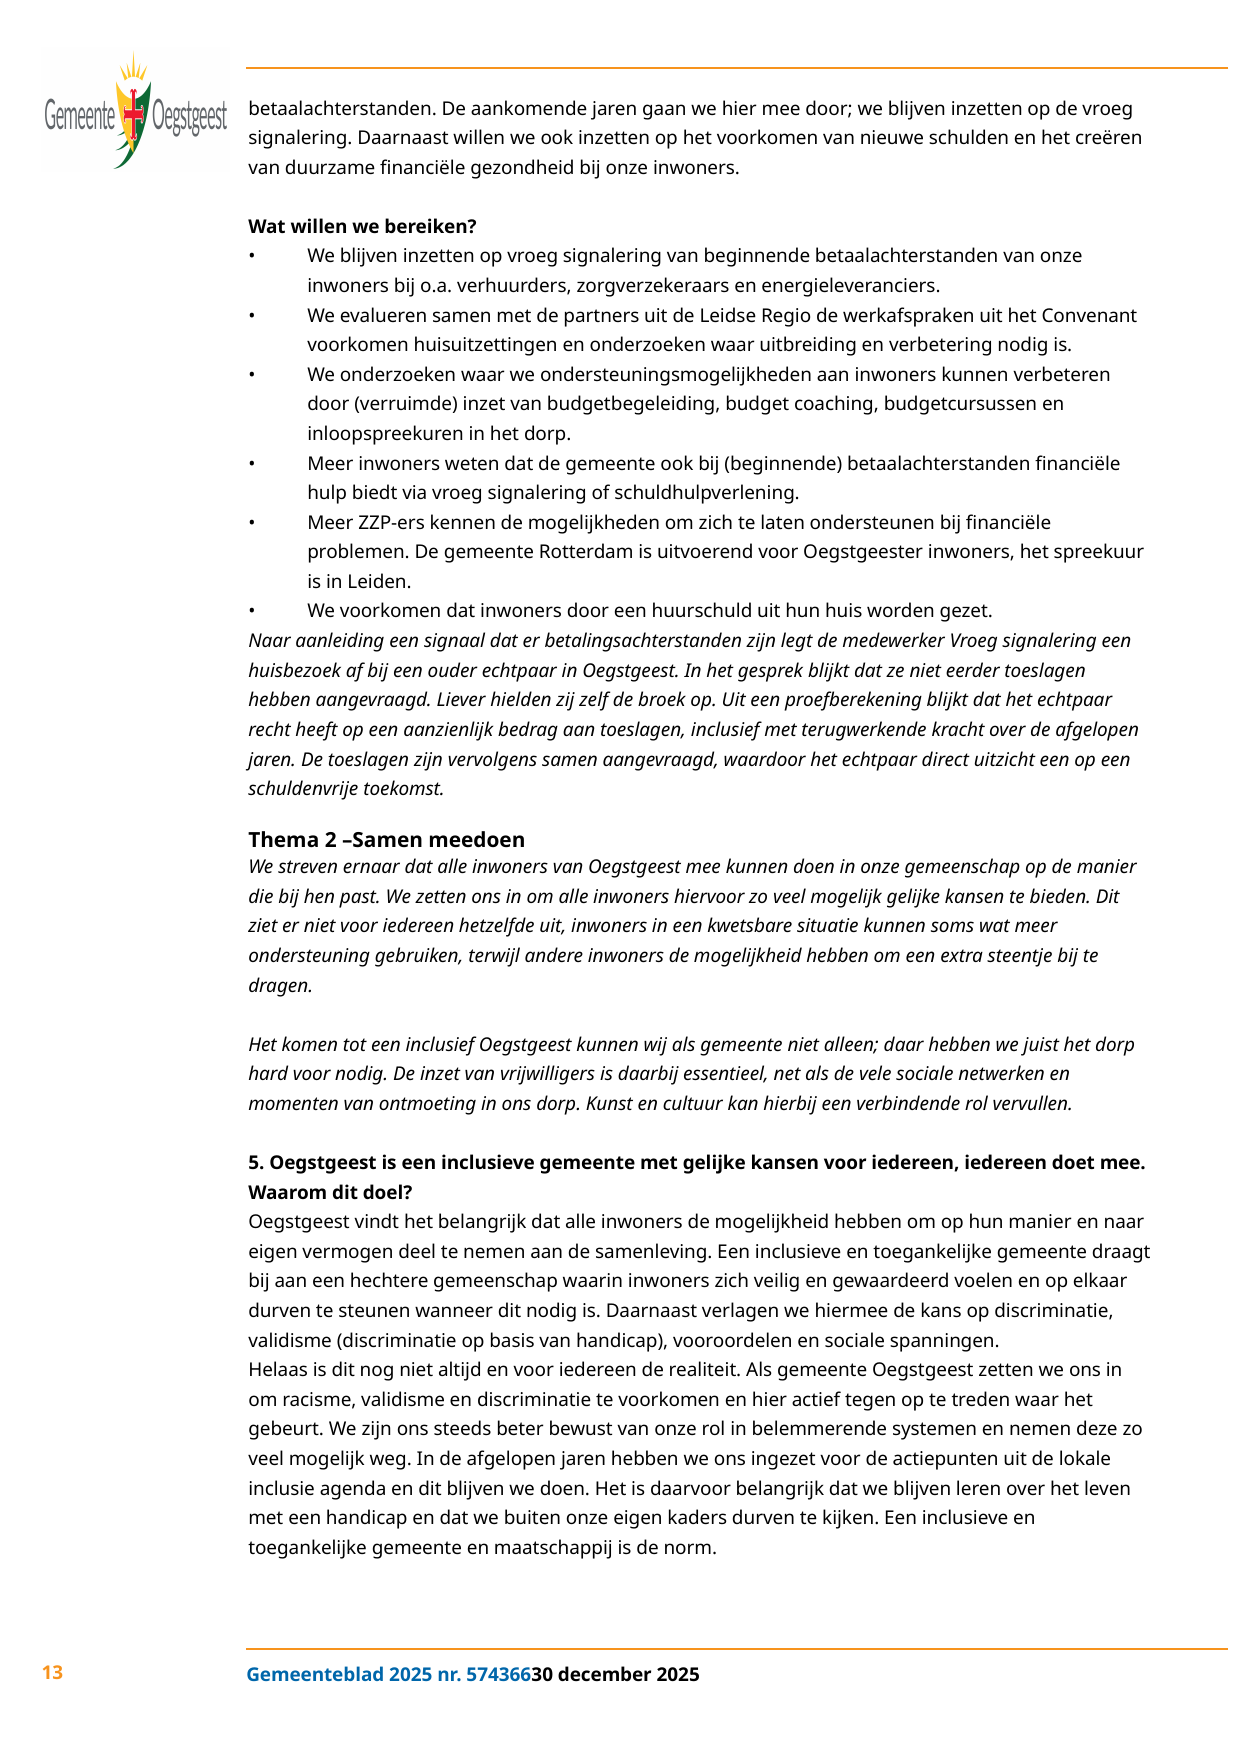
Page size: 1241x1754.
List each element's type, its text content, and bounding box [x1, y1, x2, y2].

text Het komen tot een inclusief Oegstgeest kunnen wij als gemeente niet alleen; daar hebben we juist het dorp hard voor nodig. De inzet van vrijwilligers is daarbij essentieel, net als de vele sociale netwerken en momenten van ontmoeting in ons dorp. Kunst en cultuur kan hierbij een verbindende rol vervullen. [248, 1031, 1152, 1116]
list We blijven inzetten op vroeg signalering van beginnende betaalachterstanden van onze inwoners bij o.a. verhuurders, zorgverzekeraars en energieleveranciers. [248, 243, 1152, 298]
list Meer ZZP-ers kennen de mogelijkheden om zich te laten ondersteunen bij financiële problemen. De gemeente Rotterdam is uitvoerend voor Oegstgeester inwoners, het spreekuur is in Leiden. [248, 509, 1152, 594]
list We onderzoeken waar we ondersteuningsmogelijkheden aan inwoners kunnen verbeteren door (verruimde) inzet van budgetbegeleiding, budget coaching, budgetcursussen en inloopspreekuren in het dorp. [248, 361, 1152, 446]
text Waarom dit doel? [248, 1179, 1152, 1205]
text Oegstgeest vindt het belangrijk dat alle inwoners de mogelijkheid hebben om op hun manier en naar eigen vermogen deel te nemen aan de samenleving. Een inclusieve en toegankelijke gemeente draagt bij aan een hechtere gemeenschap waarin inwoners zich veilig en gewaardeerd voelen en op elkaar durven te steunen wanneer dit nodig is. Daarnaast verlagen we hiermee de kans op discriminatie, validisme (discriminatie op basis van handicap), vooroordelen en sociale spanningen. [248, 1208, 1152, 1353]
list We evalueren samen met de partners uit de Leidse Regio de werkafspraken uit het Convenant voorkomen huisuitzettingen en onderzoeken waar uitbreiding en verbetering nodig is. [248, 302, 1152, 357]
text betaalachterstanden. De aankomende jaren gaan we hier mee door; we blijven inzetten op de vroeg signalering. Daarnaast willen we ook inzetten op het voorkomen van nieuwe schulden en het creëren van duurzame financiële gezondheid bij onze inwoners. [248, 95, 1152, 180]
picture [41, 47, 231, 172]
text 5. Oegstgeest is een inclusieve gemeente met gelijke kansen voor iedereen, iedereen doet mee. [248, 1149, 1152, 1175]
list Meer inwoners weten dat de gemeente ook bij (beginnende) betaalachterstanden financiële hulp biedt via vroeg signalering of schuldhulpverlening. [248, 450, 1152, 505]
table_header Naar aanleiding een signaal dat er betalingsachterstanden zijn legt de medewerker Vroeg signalering een huisbezoek af bij een ouder echtpaar in Oegstgeest. In het gesprek blijkt dat ze niet eerder toeslagen hebben aangevraagd. Liever hielden zij zelf de broek op. Uit een proefberekening blijkt dat het echtpaar recht heeft op een aanzienlijk bedrag aan toeslagen, inclusief met terugwerkende kracht over de afgelopen jaren. De toeslagen zijn vervolgens samen aangevraagd, waardoor het echtpaar direct uitzicht een op een schuldenvrije toekomst. [248, 628, 1152, 801]
text Wat willen we bereiken? [248, 213, 1152, 239]
text Helaas is dit nog niet altijd en voor iedereen de realiteit. Als gemeente Oegstgeest zetten we ons in om racisme, validisme en discriminatie te voorkomen en hier actief tegen op te treden waar het gebeurt. We zijn ons steeds beter bewust van onze rol in belemmerende systemen en nemen deze zo veel mogelijk weg. In de afgelopen jaren hebben we ons ingezet voor de actiepunten uit de lokale inclusie agenda en dit blijven we doen. Het is daarvoor belangrijk dat we blijven leren over het leven met een handicap en dat we buiten onze eigen kaders durven te kijken. Een inclusieve en toegankelijke gemeente en maatschappij is de norm. [248, 1356, 1152, 1560]
text We streven ernaar dat alle inwoners van Oegstgeest mee kunnen doen in onze gemeenschap op de manier die bij hen past. We zetten ons in om alle inwoners hiervoor zo veel mogelijk gelijke kansen te bieden. Dit ziet er niet voor iedereen hetzelfde uit, inwoners in een kwetsbare situatie kunnen soms wat meer ondersteuning gebruiken, terwijl andere inwoners de mogelijkheid hebben om een extra steentje bij te dragen. [248, 853, 1152, 998]
list We voorkomen dat inwoners door een huurschuld uit hun huis worden gezet. [248, 598, 1152, 623]
text Thema 2 –Samen meedoen [248, 825, 1152, 853]
